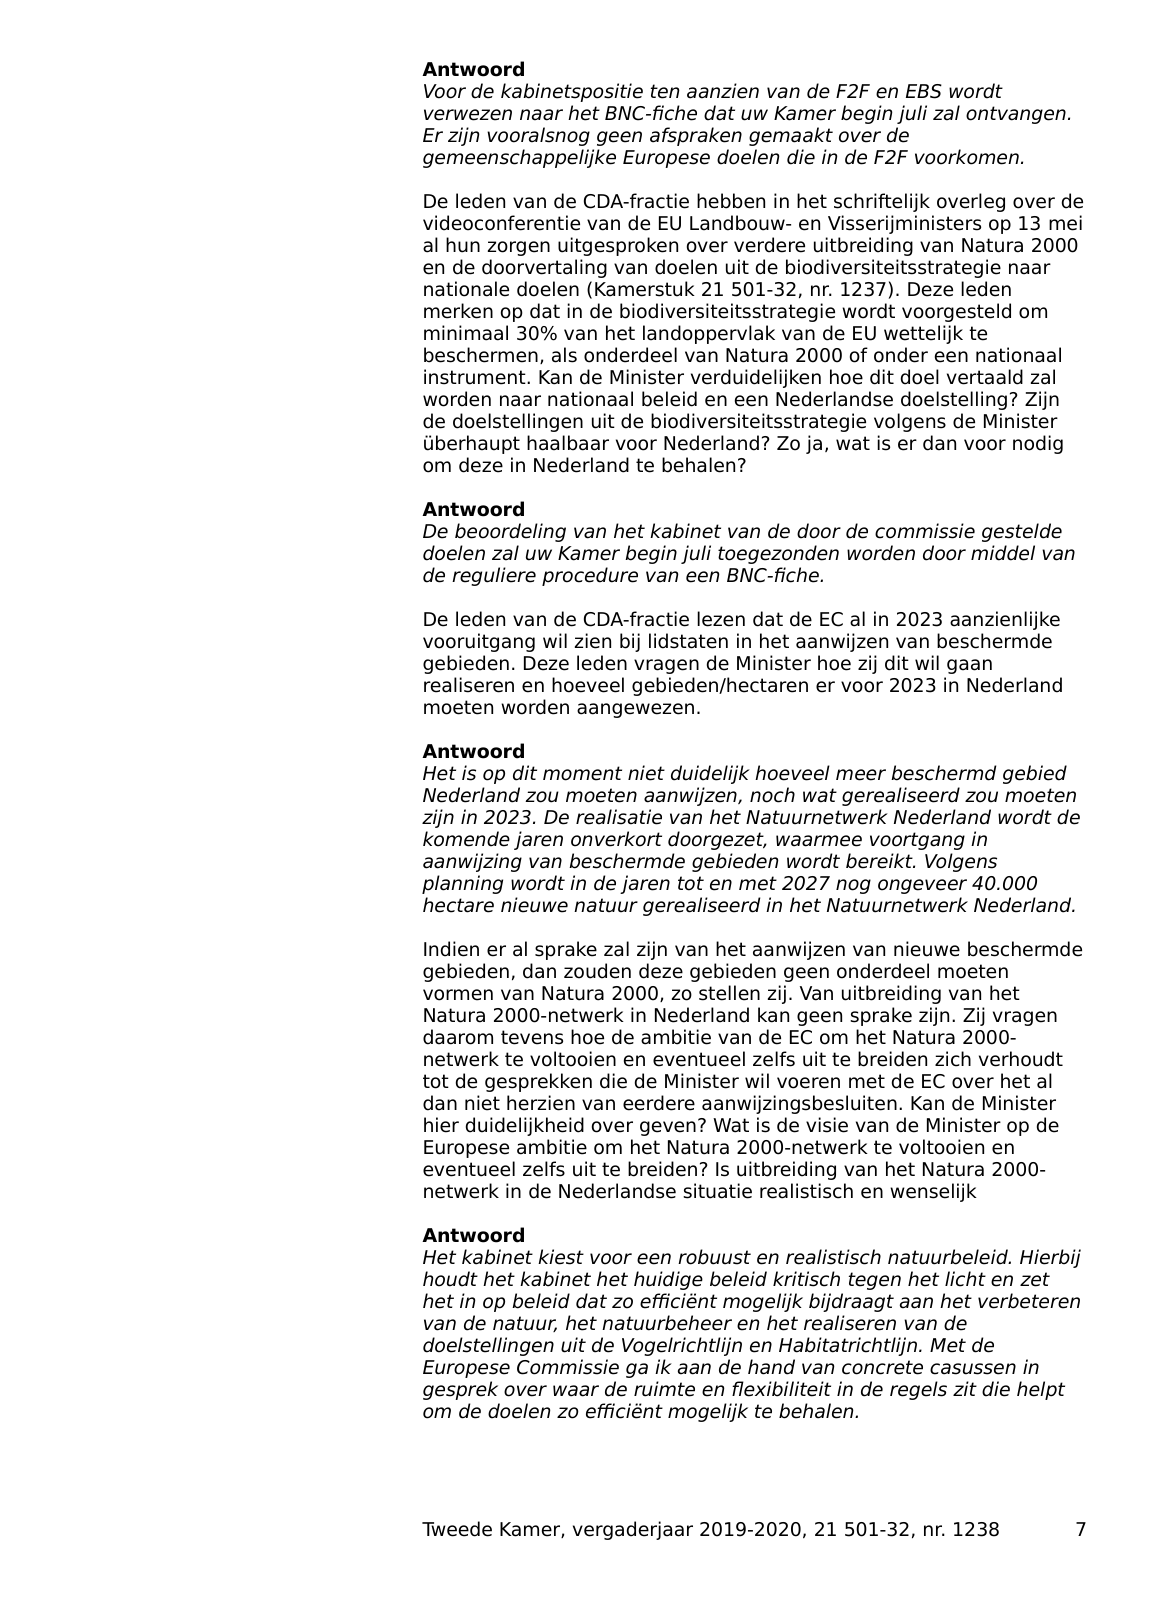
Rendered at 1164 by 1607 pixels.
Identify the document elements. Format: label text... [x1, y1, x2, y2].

text Het is op dit moment niet duidelijk hoeveel meer beschermd gebied Nederland zou moeten aanwijzen, noch wat gerealiseerd zou moeten zijn in 2023. De realisatie van het Natuurnetwerk Nederland wordt de komende jaren onverkort doorgezet, waarmee voortgang in aanwijzing van beschermde gebieden wordt bereikt. Volgens planning wordt in de jaren tot en met 2027 nog ongeveer 40.000 hectare nieuwe natuur gerealiseerd in het Natuurnetwerk Nederland. [422, 763, 1087, 917]
text De leden van de CDA-fractie hebben in het schriftelijk overleg over de videoconferentie van de EU Landbouw- en Visserijministers op 13 mei al hun zorgen uitgesproken over verdere uitbreiding van Natura 2000 en de doorvertaling van doelen uit de biodiversiteitsstrategie naar nationale doelen (Kamerstuk 21 501-32, nr. 1237). Deze leden merken op dat in de biodiversiteitsstrategie wordt voorgesteld om minimaal 30% van het landoppervlak van de EU wettelijk te beschermen, als onderdeel van Natura 2000 of onder een nationaal instrument. Kan de Minister verduidelijken hoe dit doel vertaald zal worden naar nationaal beleid en een Nederlandse doelstelling? Zijn de doelstellingen uit de biodiversiteitsstrategie volgens de Minister überhaupt haalbaar voor Nederland? Zo ja, wat is er dan voor nodig om deze in Nederland te behalen? [422, 191, 1087, 477]
text Het kabinet kiest voor een robuust en realistisch natuurbeleid. Hierbij houdt het kabinet het huidige beleid kritisch tegen het licht en zet het in op beleid dat zo efficiënt mogelijk bijdraagt aan het verbeteren van de natuur, het natuurbeheer en het realiseren van de doelstellingen uit de Vogelrichtlijn en Habitatrichtlijn. Met de Europese Commissie ga ik aan de hand van concrete casussen in gesprek over waar de ruimte en flexibiliteit in de regels zit die helpt om de doelen zo efficiënt mogelijk te behalen. [422, 1247, 1087, 1423]
text Antwoord [422, 1225, 1087, 1247]
text Voor de kabinetspositie ten aanzien van de F2F en EBS wordt verwezen naar het BNC-fiche dat uw Kamer begin juli zal ontvangen. Er zijn vooralsnog geen afspraken gemaakt over de gemeenschappelijke Europese doelen die in de F2F voorkomen. [422, 81, 1087, 169]
text Antwoord [422, 499, 1087, 521]
text Indien er al sprake zal zijn van het aanwijzen van nieuwe beschermde gebieden, dan zouden deze gebieden geen onderdeel moeten vormen van Natura 2000, zo stellen zij. Van uitbreiding van het Natura 2000-netwerk in Nederland kan geen sprake zijn. Zij vragen daarom tevens hoe de ambitie van de EC om het Natura 2000-netwerk te voltooien en eventueel zelfs uit te breiden zich verhoudt tot de gesprekken die de Minister wil voeren met de EC over het al dan niet herzien van eerdere aanwijzingsbesluiten. Kan de Minister hier duidelijkheid over geven? Wat is de visie van de Minister op de Europese ambitie om het Natura 2000-netwerk te voltooien en eventueel zelfs uit te breiden? Is uitbreiding van het Natura 2000-netwerk in de Nederlandse situatie realistisch en wenselijk [422, 939, 1087, 1203]
text De beoordeling van het kabinet van de door de commissie gestelde doelen zal uw Kamer begin juli toegezonden worden door middel van de reguliere procedure van een BNC-fiche. [422, 521, 1087, 587]
text Antwoord [422, 59, 1087, 81]
text De leden van de CDA-fractie lezen dat de EC al in 2023 aanzienlijke vooruitgang wil zien bij lidstaten in het aanwijzen van beschermde gebieden. Deze leden vragen de Minister hoe zij dit wil gaan realiseren en hoeveel gebieden/hectaren er voor 2023 in Nederland moeten worden aangewezen. [422, 609, 1087, 719]
text Antwoord [422, 741, 1087, 763]
